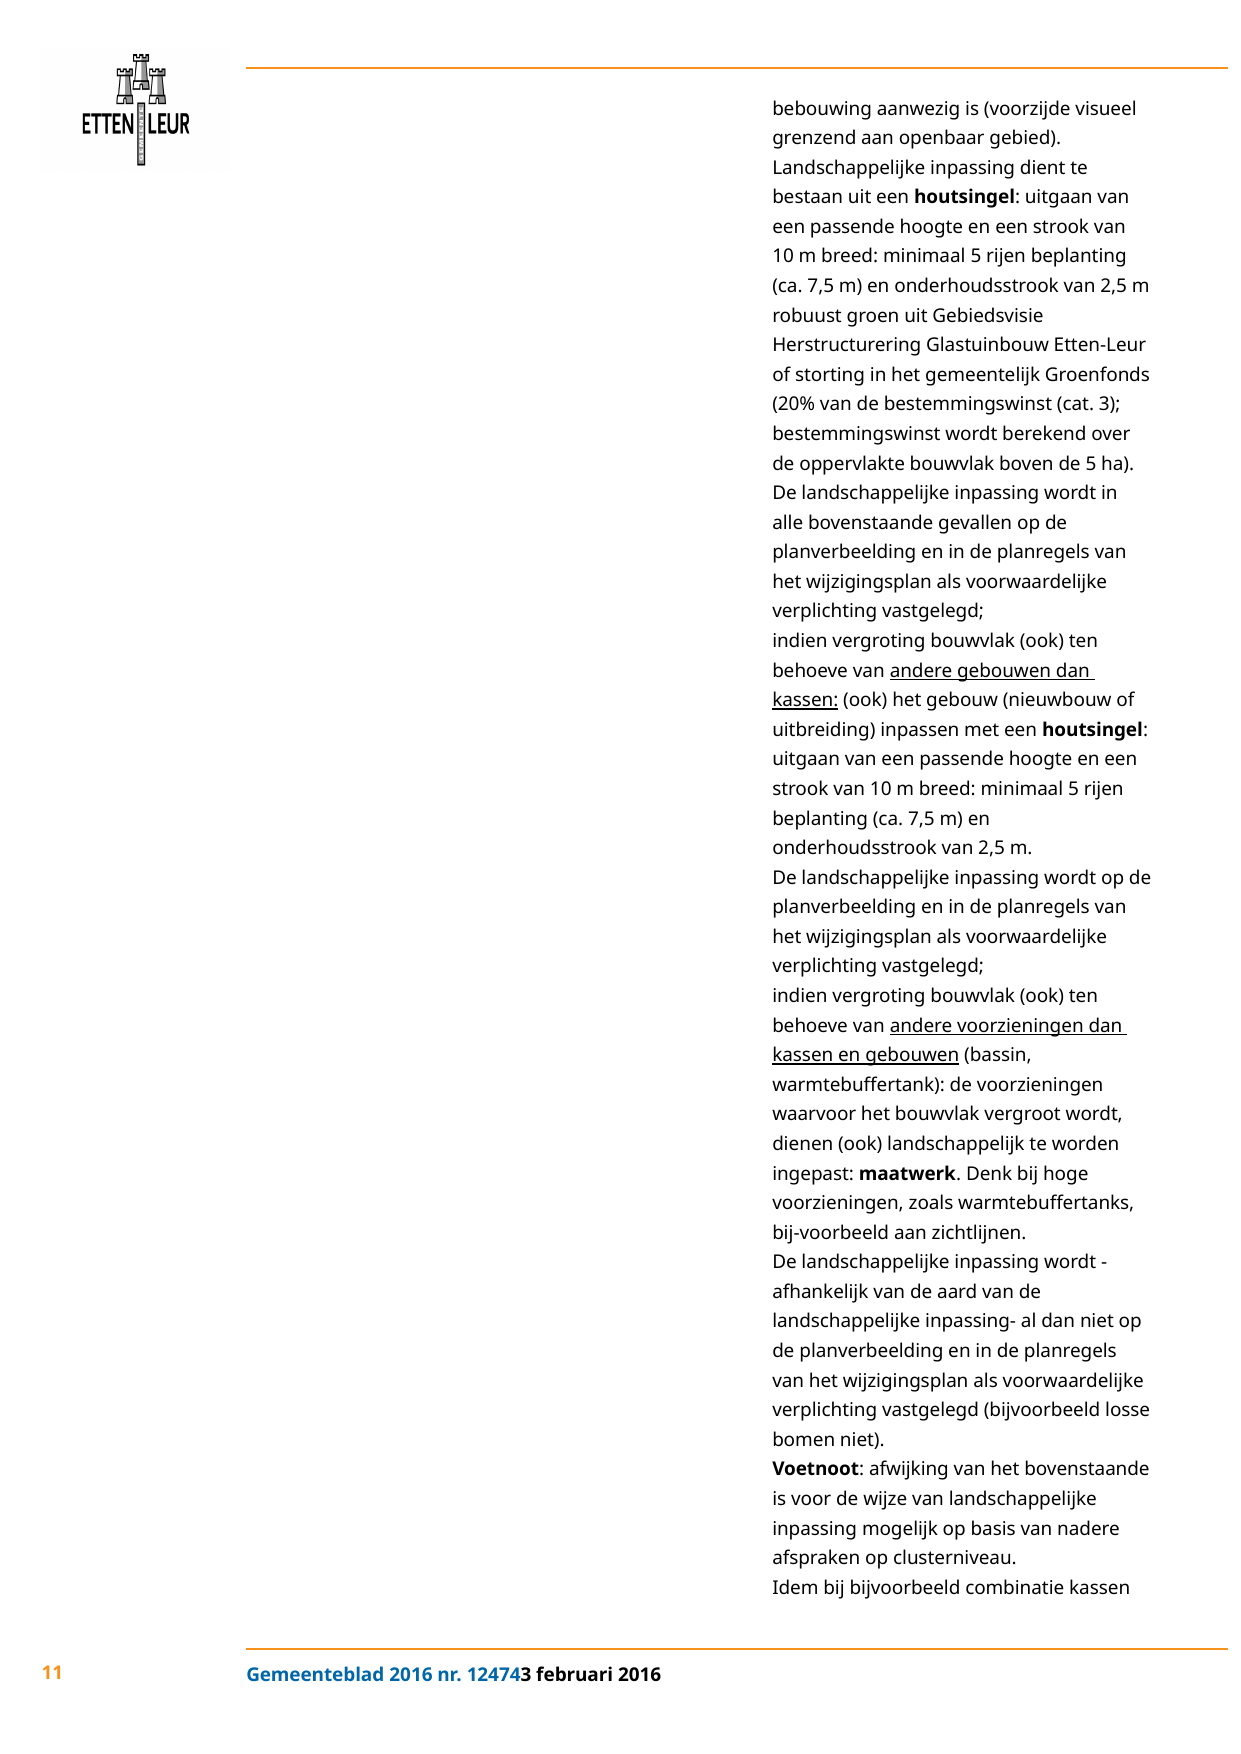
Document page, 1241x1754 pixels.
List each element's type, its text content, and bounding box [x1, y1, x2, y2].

picture [41, 47, 231, 172]
table_cell bebouwing aanwezig is (voorzijde visueel grenzend aan openbaar gebied). Landschappelijke inpassing dient te bestaan uit een houtsingel: uitgaan van een passende hoogte en een strook van 10 m breed: minimaal 5 rijen beplanting (ca. 7,5 m) en onderhoudsstrook van 2,5 m robuust groen uit Gebiedsvisie Herstructurering Glastuinbouw Etten-Leur of storting in het gemeentelijk Groenfonds (20% van de bestemmingswinst (cat. 3); bestemmingswinst wordt berekend over de oppervlakte bouwvlak boven de 5 ha). De landschappelijke inpassing wordt in alle bovenstaande gevallen op de planverbeelding en in de planregels van het wijzigingsplan als voorwaardelijke verplichting vastgelegd; indien vergroting bouwvlak (ook) ten behoeve van andere gebouwen dan kassen: (ook) het gebouw (nieuwbouw of uitbreiding) inpassen met een houtsingel: uitgaan van een passende hoogte en een strook van 10 m breed: minimaal 5 rijen beplanting (ca. 7,5 m) en onderhoudsstrook van 2,5 m. De landschappelijke inpassing wordt op de planverbeelding en in de planregels van het wijzigingsplan als voorwaardelijke verplichting vastgelegd; indien vergroting bouwvlak (ook) ten behoeve van andere voorzieningen dan kassen en gebouwen (bassin, warmtebuffertank): de voorzieningen waarvoor het bouwvlak vergroot wordt, dienen (ook) landschappelijk te worden ingepast: maatwerk. Denk bij hoge voorzieningen, zoals warmtebuffertanks, bij-voorbeeld aan zichtlijnen. De landschappelijke inpassing wordt -afhankelijk van de aard van de landschappelijke inpassing- al dan niet op de planverbeelding en in de planregels van het wijzigingsplan als voorwaardelijke verplichting vastgelegd (bijvoorbeeld losse bomen niet). Voetnoot: afwijking van het bovenstaande is voor de wijze van landschappelijke inpassing mogelijk op basis van nadere afspraken op clusterniveau. Idem bij bijvoorbeeld combinatie kassen [772, 95, 1152, 1600]
table_cell [546, 95, 772, 1600]
table_cell [248, 95, 546, 1600]
